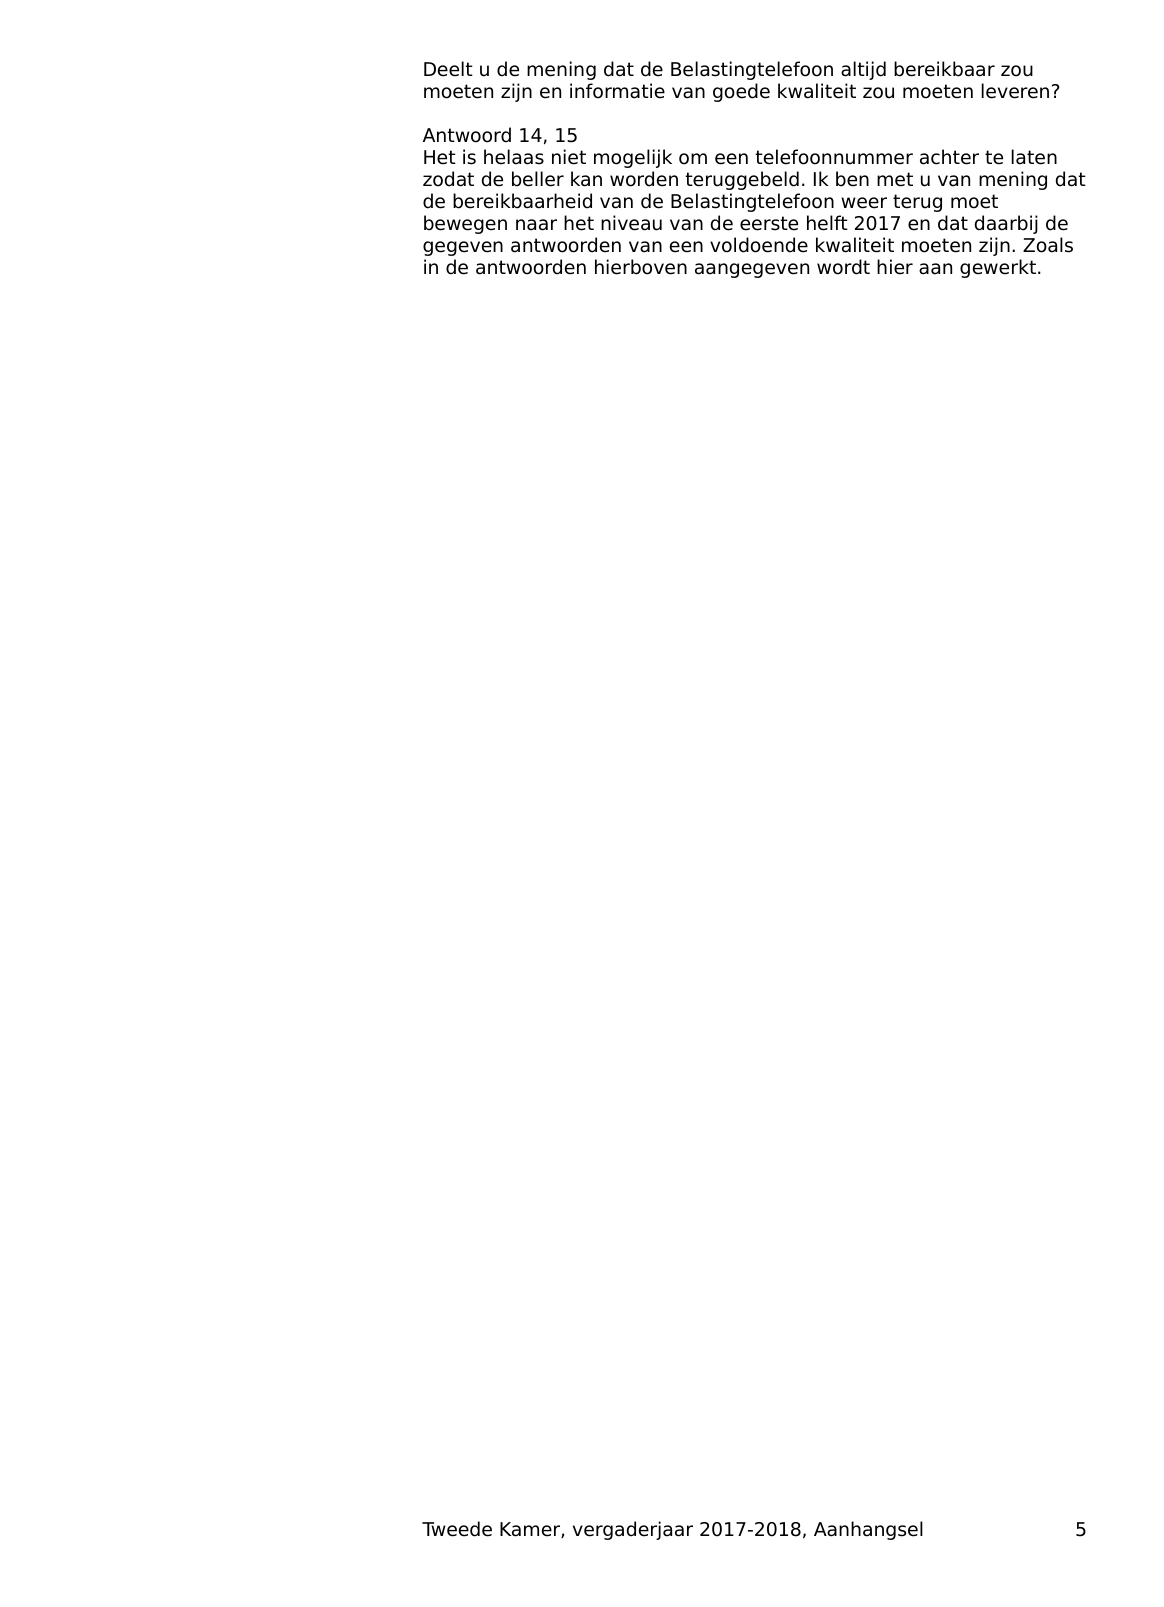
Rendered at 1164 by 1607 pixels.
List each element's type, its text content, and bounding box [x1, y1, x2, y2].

text Antwoord 14, 15 [422, 125, 1087, 147]
text Deelt u de mening dat de Belastingtelefoon altijd bereikbaar zou moeten zijn en informatie van goede kwaliteit zou moeten leveren? [422, 59, 1087, 103]
text Het is helaas niet mogelijk om een telefoonnummer achter te laten zodat de beller kan worden teruggebeld. Ik ben met u van mening dat de bereikbaarheid van de Belastingtelefoon weer terug moet bewegen naar het niveau van de eerste helft 2017 en dat daarbij de gegeven antwoorden van een voldoende kwaliteit moeten zijn. Zoals in de antwoorden hierboven aangegeven wordt hier aan gewerkt. [422, 147, 1087, 279]
